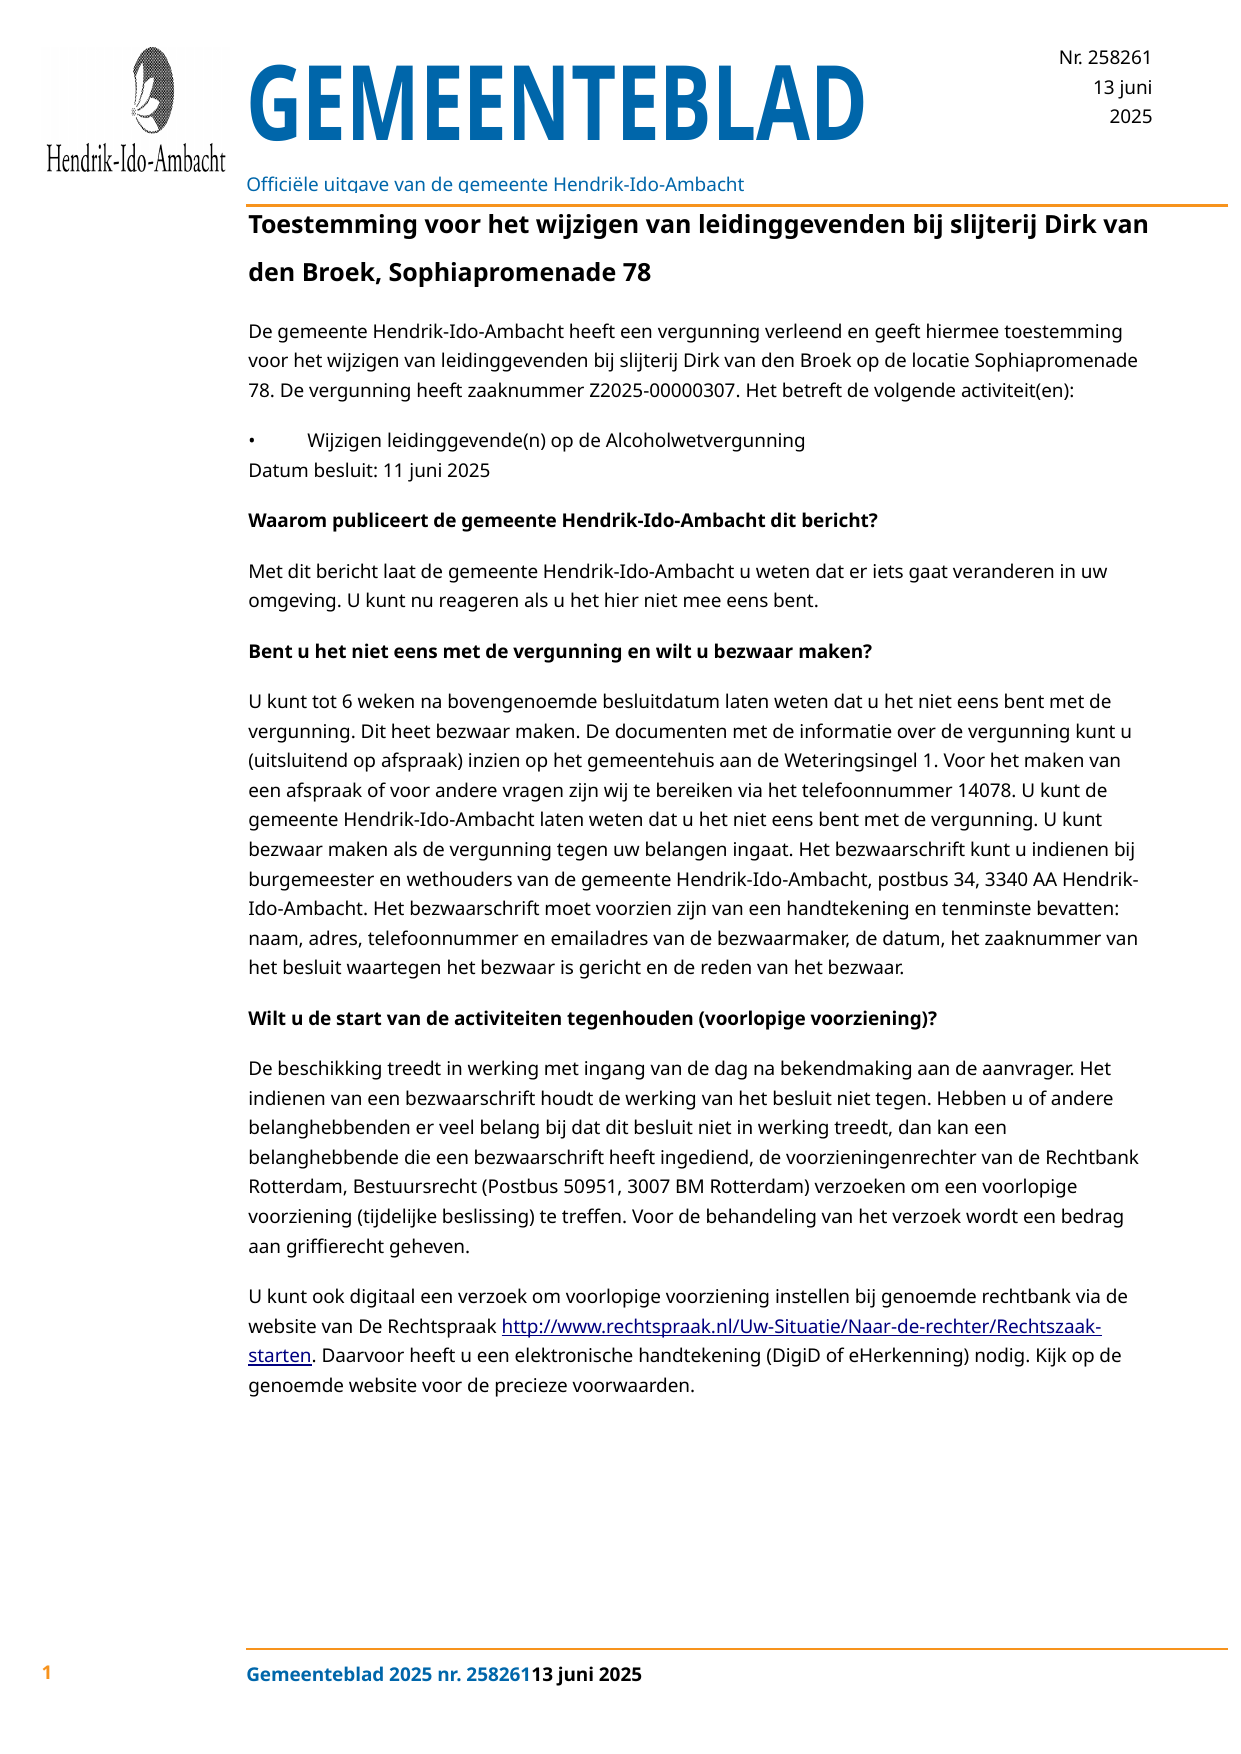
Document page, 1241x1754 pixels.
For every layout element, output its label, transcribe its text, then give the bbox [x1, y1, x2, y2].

text Datum besluit: 11 juni 2025 [248, 457, 1152, 483]
text De beschikking treedt in werking met ingang van de dag na bekendmaking aan de aanvrager. Het indienen van een bezwaarschrift houdt de werking van het besluit niet tegen. Hebben u of andere belanghebbenden er veel belang bij dat dit besluit niet in werking treedt, dan kan een belanghebbende die een bezwaarschrift heeft ingediend, de voorzieningenrechter van de Rechtbank Rotterdam, Bestuursrecht (Postbus 50951, 3007 BM Rotterdam) verzoeken om een voorlopige voorziening (tijdelijke beslissing) te treffen. Voor de behandeling van het verzoek wordt een bedrag aan griffierecht geheven. [248, 1055, 1152, 1259]
text Wilt u de start van de activiteiten tegenhouden (voorlopige voorziening)? [248, 1005, 1152, 1031]
text U kunt tot 6 weken na bovengenoemde besluitdatum laten weten dat u het niet eens bent met de vergunning. Dit heet bezwaar maken. De documenten met de informatie over de vergunning kunt u (uitsluitend op afspraak) inzien op het gemeentehuis aan de Weteringsingel 1. Voor het maken van een afspraak of voor andere vragen zijn wij te bereiken via het telefoonnummer 14078. U kunt de gemeente Hendrik-Ido-Ambacht laten weten dat u het niet eens bent met de vergunning. U kunt bezwaar maken als de vergunning tegen uw belangen ingaat. Het bezwaarschrift kunt u indienen bij burgemeester en wethouders van de gemeente Hendrik-Ido-Ambacht, postbus 34, 3340 AA Hendrik-Ido-Ambacht. Het bezwaarschrift moet voorzien zijn van een handtekening en tenminste bevatten: naam, adres, telefoonnummer en emailadres van de bezwaarmaker, de datum, het zaaknummer van het besluit waartegen het bezwaar is gericht en de reden van het bezwaar. [248, 688, 1152, 980]
text Bent u het niet eens met de vergunning en wilt u bezwaar maken? [248, 638, 1152, 664]
text Met dit bericht laat de gemeente Hendrik-Ido-Ambacht u weten dat er iets gaat veranderen in uw omgeving. U kunt nu reageren als u het hier niet mee eens bent. [248, 558, 1152, 613]
text Waarom publiceert de gemeente Hendrik-Ido-Ambacht dit bericht? [248, 507, 1152, 533]
text Toestemming voor het wijzigen van leidinggevenden bij slijterij Dirk van den Broek, Sophiapromenade 78 [248, 207, 1152, 288]
list Wijzigen leidinggevende(n) op de Alcoholwetvergunning [248, 427, 1152, 453]
text U kunt ook digitaal een verzoek om voorlopige voorziening instellen bij genoemde rechtbank via de website van De Rechtspraak http://www.rechtspraak.nl/Uw-Situatie/Naar-de-rechter/Rechtszaak-starten. Daarvoor heeft u een elektronische handtekening (DigiD of eHerkenning) nodig. Kijk op de genoemde website voor de precieze voorwaarden. [248, 1283, 1152, 1398]
text De gemeente Hendrik-Ido-Ambacht heeft een vergunning verleend en geeft hiermee toestemming voor het wijzigen van leidinggevenden bij slijterij Dirk van den Broek op de locatie Sophiapromenade 78. De vergunning heeft zaaknummer Z2025-00000307. Het betreft de volgende activiteit(en): [248, 318, 1152, 403]
picture [41, 47, 231, 172]
